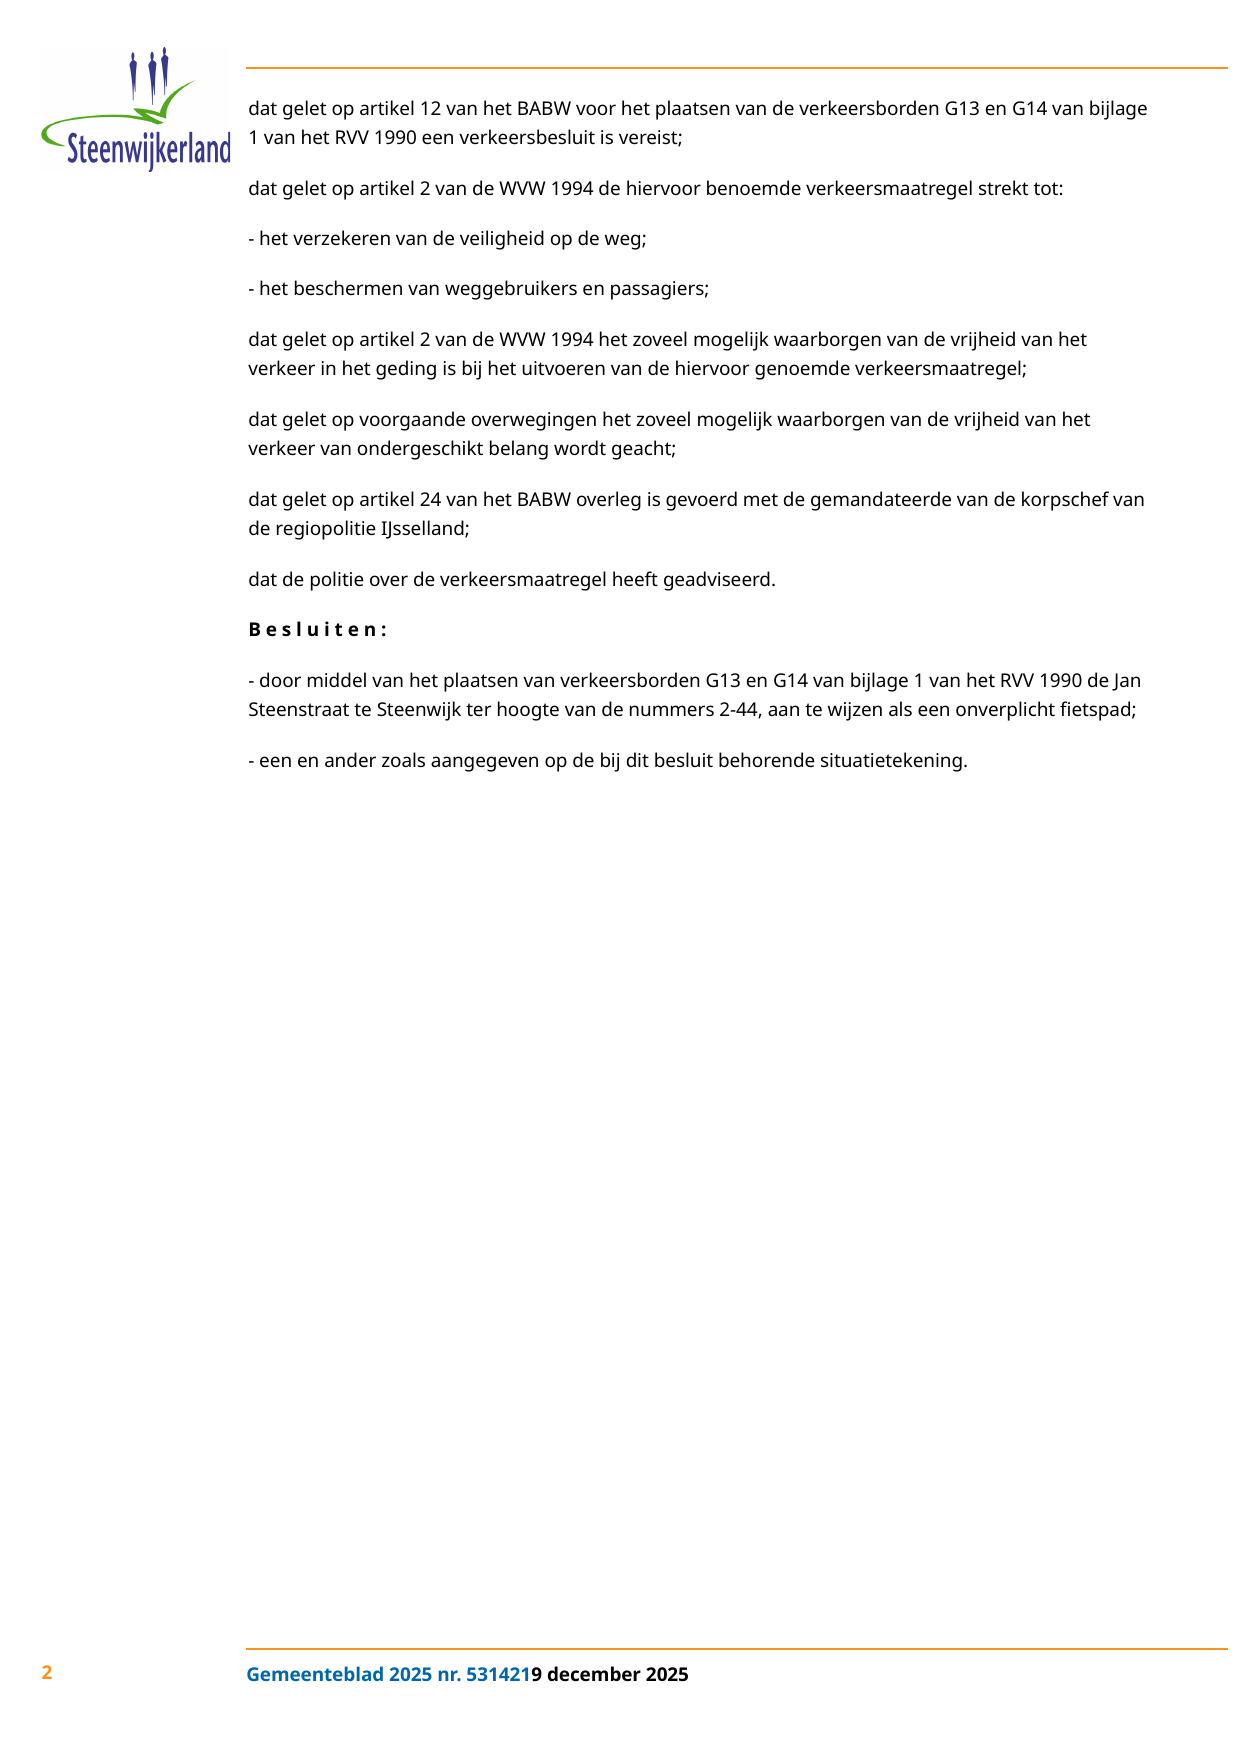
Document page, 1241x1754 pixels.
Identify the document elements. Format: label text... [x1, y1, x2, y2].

picture [41, 47, 231, 172]
text dat gelet op artikel 24 van het BABW overleg is gevoerd met de gemandateerde van de korpschef van de regiopolitie IJsselland; [248, 486, 1152, 541]
text dat gelet op voorgaande overwegingen het zoveel mogelijk waarborgen van de vrijheid van het verkeer van ondergeschikt belang wordt geacht; [248, 406, 1152, 461]
text B e s l u i t e n : [248, 616, 1152, 642]
text dat de politie over de verkeersmaatregel heeft geadviseerd. [248, 566, 1152, 592]
text - het verzekeren van de veiligheid op de weg; [248, 225, 1152, 251]
text dat gelet op artikel 2 van de WVW 1994 het zoveel mogelijk waarborgen van de vrijheid van het verkeer in het geding is bij het uitvoeren van de hiervoor genoemde verkeersmaatregel; [248, 326, 1152, 381]
text dat gelet op artikel 2 van de WVW 1994 de hiervoor benoemde verkeersmaatregel strekt tot: [248, 175, 1152, 201]
text - een en ander zoals aangegeven op de bij dit besluit behorende situatietekening. [248, 747, 1152, 773]
text - door middel van het plaatsen van verkeersborden G13 en G14 van bijlage 1 van het RVV 1990 de Jan Steenstraat te Steenwijk ter hoogte van de nummers 2-44, aan te wijzen als een onverplicht fietspad; [248, 667, 1152, 722]
text dat gelet op artikel 12 van het BABW voor het plaatsen van de verkeersborden G13 en G14 van bijlage 1 van het RVV 1990 een verkeersbesluit is vereist; [248, 95, 1152, 150]
text - het beschermen van weggebruikers en passagiers; [248, 276, 1152, 301]
